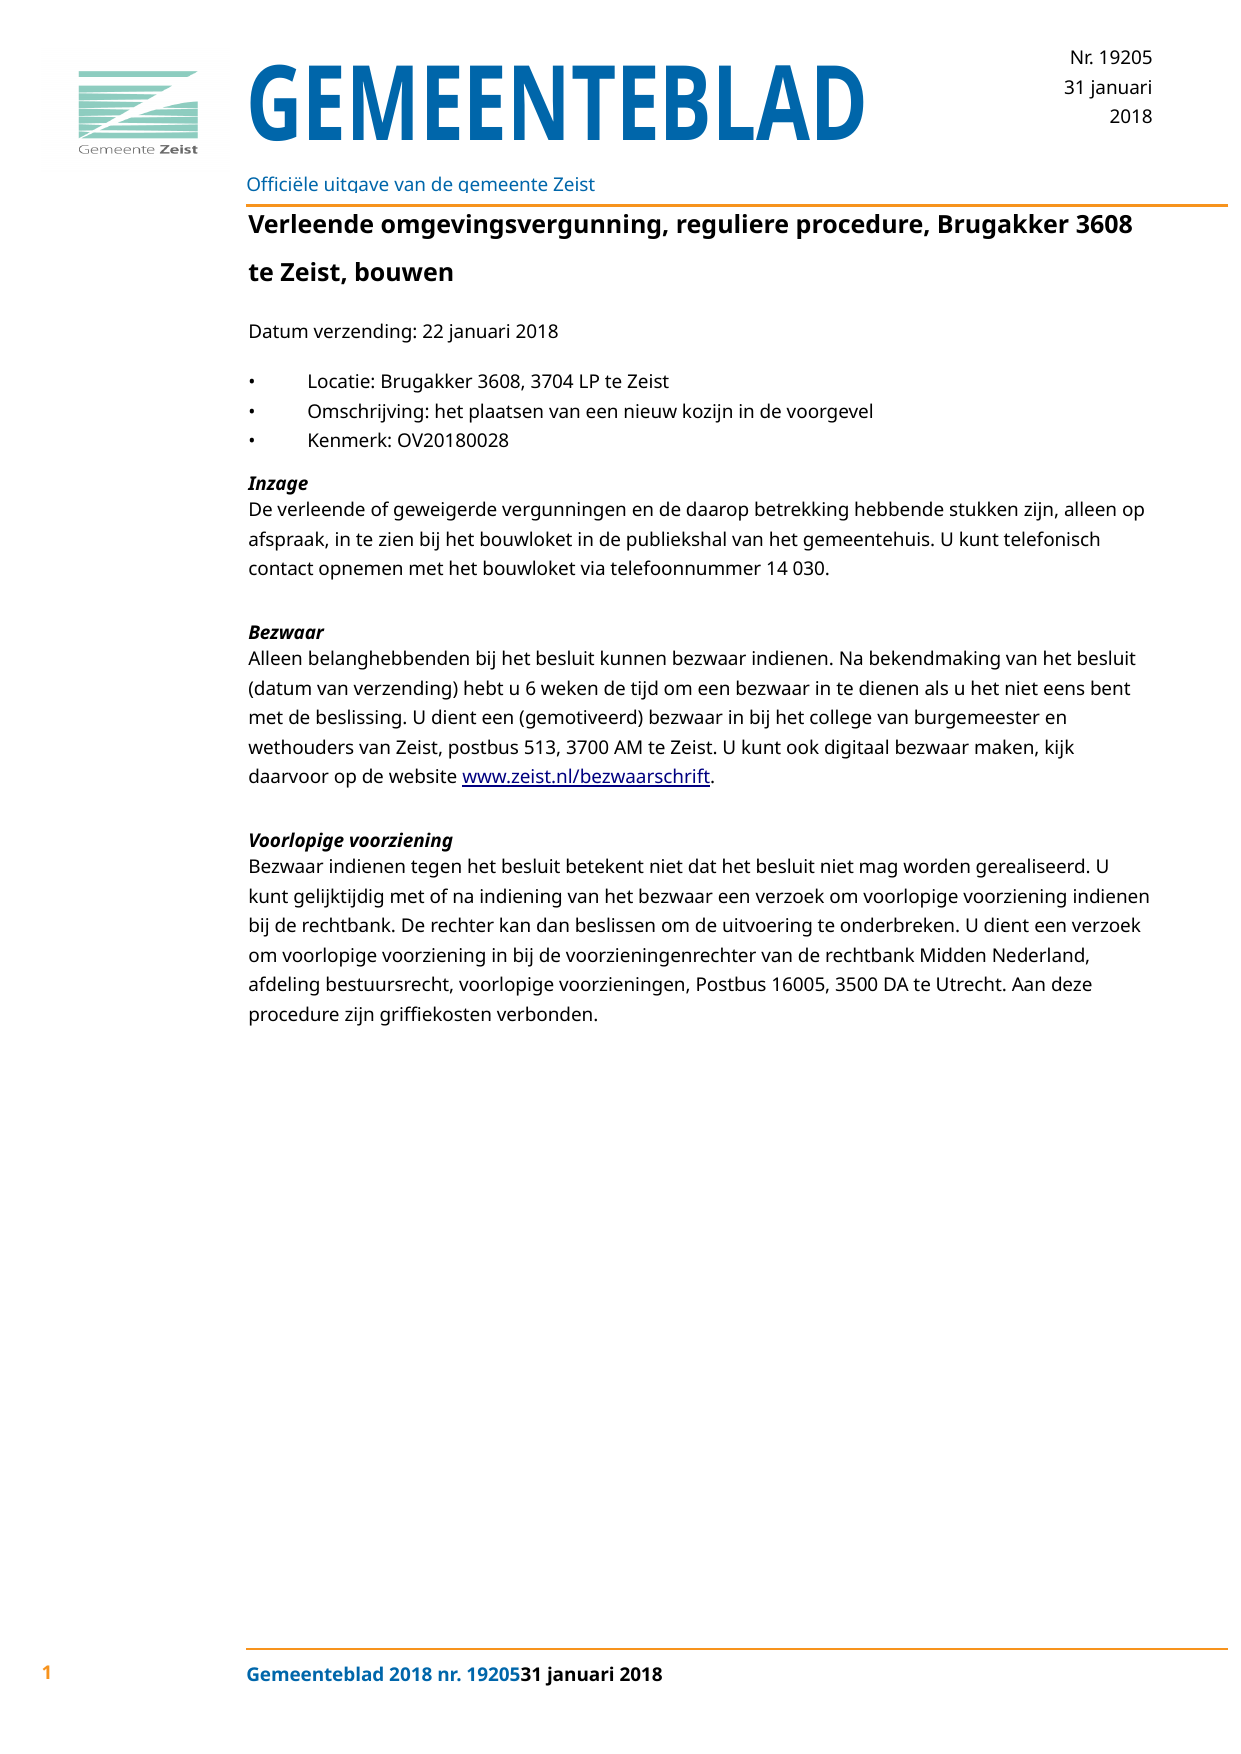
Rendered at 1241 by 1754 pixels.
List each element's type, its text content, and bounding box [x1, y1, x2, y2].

text De verleende of geweigerde vergunningen en de daarop betrekking hebbende stukken zijn, alleen op afspraak, in te zien bij het bouwloket in de publiekshal van het gemeentehuis. U kunt telefonisch contact opnemen met het bouwloket via telefoonnummer 14 030. [248, 496, 1152, 581]
text Verleende omgevingsvergunning, reguliere procedure, Brugakker 3608 te Zeist, bouwen [248, 207, 1152, 288]
picture [41, 47, 231, 172]
text Voorlopige voorziening [248, 827, 1152, 853]
text Datum verzending: 22 januari 2018 [248, 318, 1152, 344]
text Inzage [248, 471, 1152, 496]
list Omschrijving: het plaatsen van een nieuw kozijn in de voorgevel [248, 398, 1152, 424]
text Bezwaar [248, 619, 1152, 645]
text Alleen belanghebbenden bij het besluit kunnen bezwaar indienen. Na bekendmaking van het besluit (datum van verzending) hebt u 6 weken de tijd om een bezwaar in te dienen als u het niet eens bent met de beslissing. U dient een (gemotiveerd) bezwaar in bij het college van burgemeester en wethouders van Zeist, postbus 513, 3700 AM te Zeist. U kunt ook digitaal bezwaar maken, kijk daarvoor op de website www.zeist.nl/bezwaarschrift. [248, 645, 1152, 789]
list Locatie: Brugakker 3608, 3704 LP te Zeist [248, 368, 1152, 394]
text Bezwaar indienen tegen het besluit betekent niet dat het besluit niet mag worden gerealiseerd. U kunt gelijktijdig met of na indiening van het bezwaar een verzoek om voorlopige voorziening indienen bij de rechtbank. De rechter kan dan beslissen om de uitvoering te onderbreken. U dient een verzoek om voorlopige voorziening in bij de voorzieningenrechter van de rechtbank Midden Nederland, afdeling bestuursrecht, voorlopige voorzieningen, Postbus 16005, 3500 DA te Utrecht. Aan deze procedure zijn griffiekosten verbonden. [248, 853, 1152, 1027]
list Kenmerk: OV20180028 [248, 427, 1152, 453]
